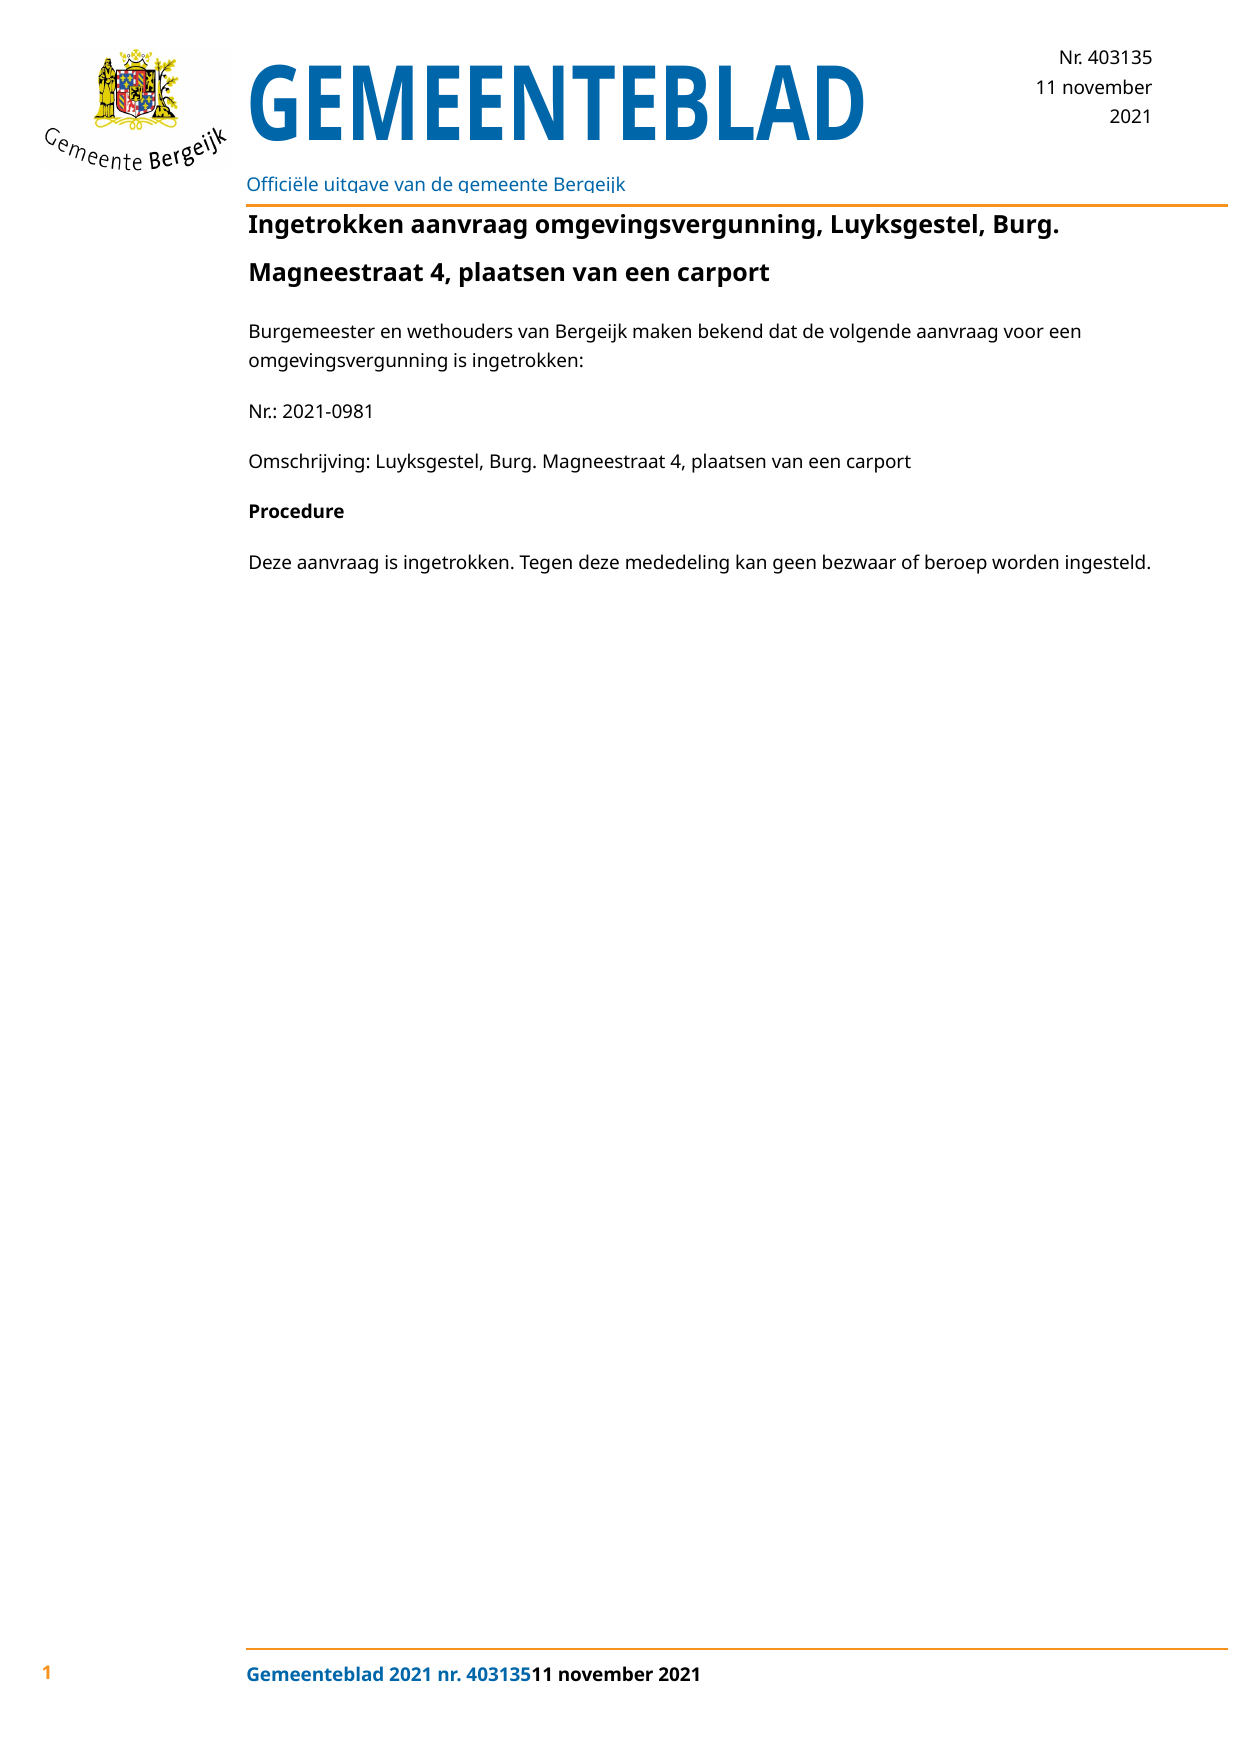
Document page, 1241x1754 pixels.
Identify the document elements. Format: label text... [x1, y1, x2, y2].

picture [41, 47, 231, 172]
text Procedure [248, 499, 1152, 524]
text Deze aanvraag is ingetrokken. Tegen deze mededeling kan geen bezwaar of beroep worden ingesteld. [248, 549, 1152, 575]
text Nr.: 2021-0981 [248, 398, 1152, 424]
text Omschrijving: Luyksgestel, Burg. Magneestraat 4, plaatsen van een carport [248, 448, 1152, 474]
text Burgemeester en wethouders van Bergeijk maken bekend dat de volgende aanvraag voor een omgevingsvergunning is ingetrokken: [248, 318, 1152, 373]
text Ingetrokken aanvraag omgevingsvergunning, Luyksgestel, Burg. Magneestraat 4, plaatsen van een carport [248, 207, 1152, 288]
